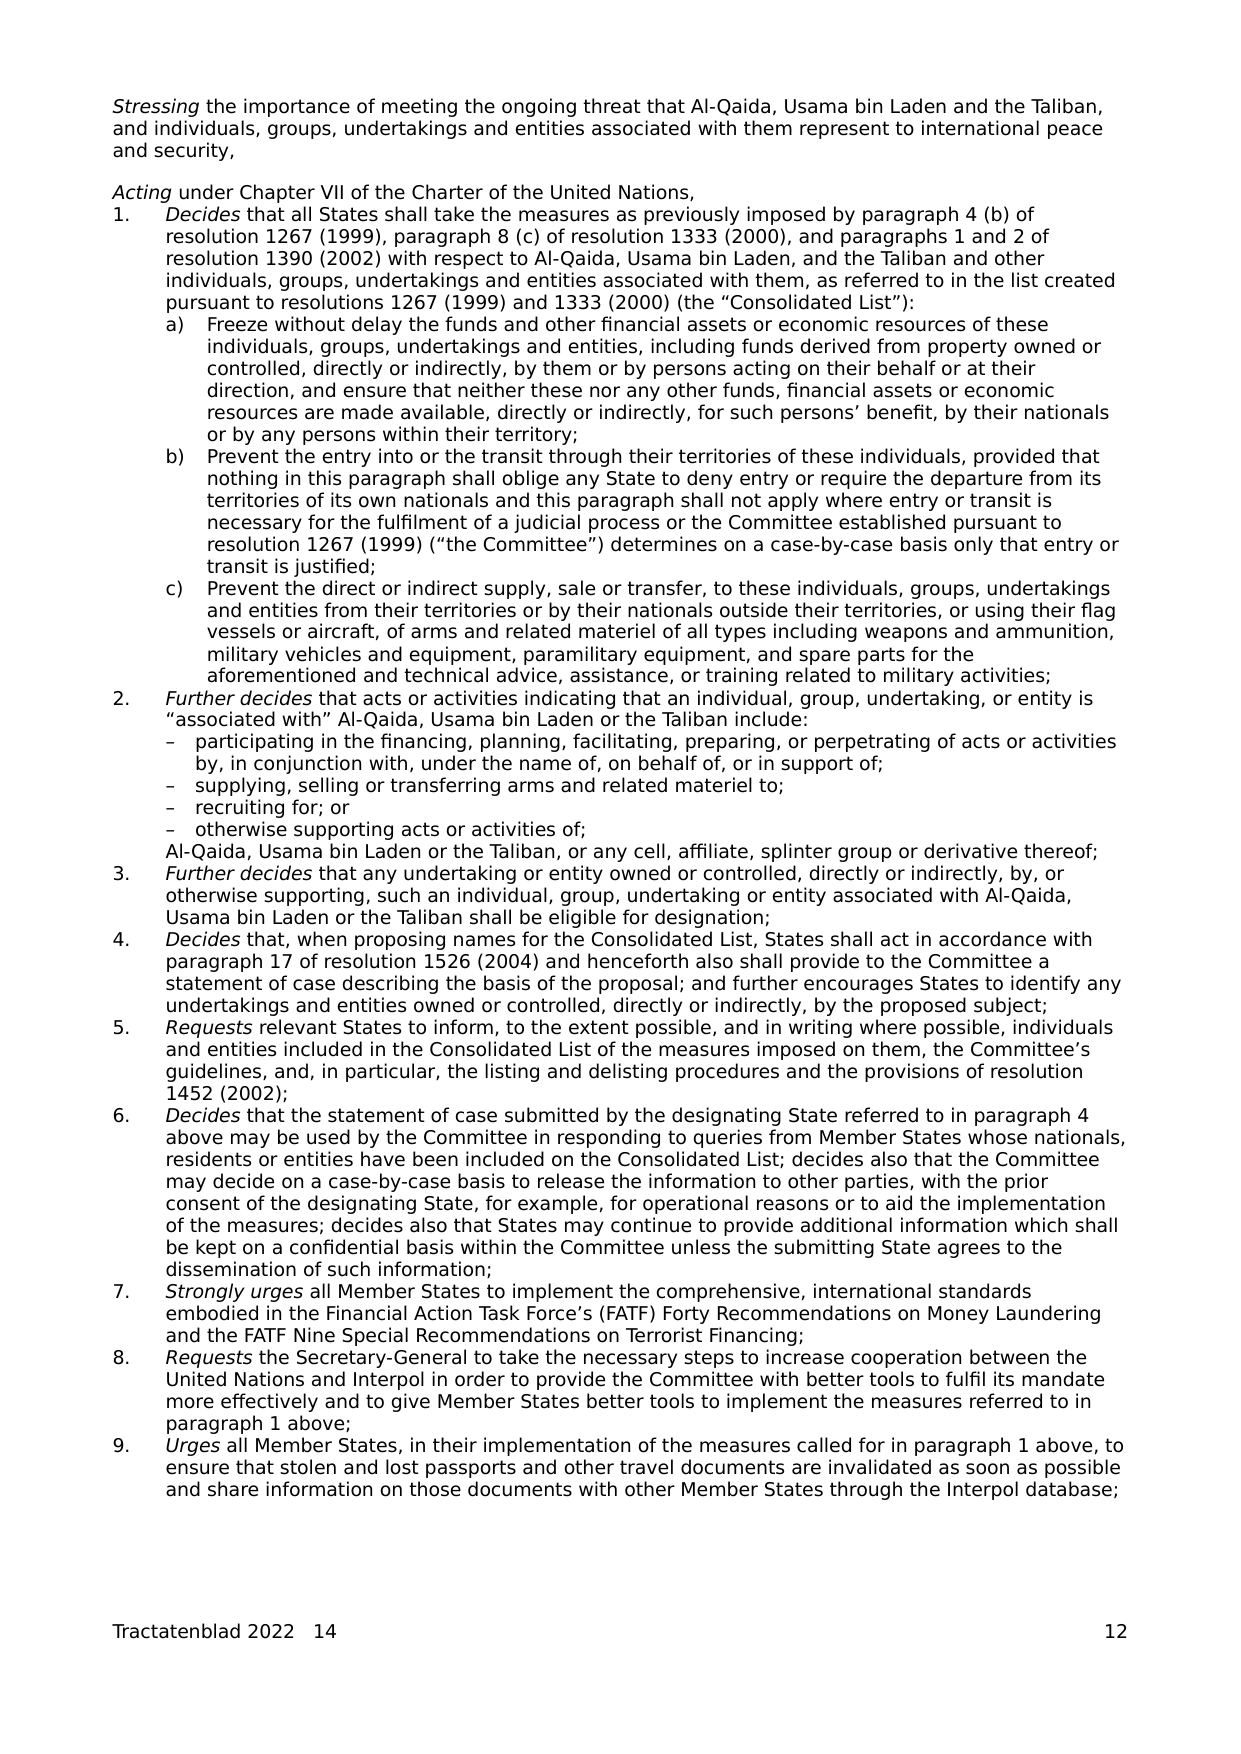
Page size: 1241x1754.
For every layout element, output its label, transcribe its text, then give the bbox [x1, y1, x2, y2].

text 4. Decides that, when proposing names for the Consolidated List, States shall act in accordance with paragraph 17 of resolution 1526 (2004) and henceforth also shall provide to the Committee a statement of case describing the basis of the proposal; and further encourages States to identify any undertakings and entities owned or controlled, directly or indirectly, by the proposed subject; [112, 929, 1128, 1017]
text 7. Strongly urges all Member States to implement the comprehensive, international standards embodied in the Financial Action Task Force’s (FATF) Forty Recommendations on Money Laundering and the FATF Nine Special Recommendations on Terrorist Financing; [112, 1281, 1128, 1347]
text Stressing the importance of meeting the ongoing threat that Al-Qaida, Usama bin Laden and the Taliban, and individuals, groups, undertakings and entities associated with them represent to international peace and security, [112, 96, 1128, 162]
text 6. Decides that the statement of case submitted by the designating State referred to in paragraph 4 above may be used by the Committee in responding to queries from Member States whose nationals, residents or entities have been included on the Consolidated List; decides also that the Committee may decide on a case-by-case basis to release the information to other parties, with the prior consent of the designating State, for example, for operational reasons or to aid the implementation of the measures; decides also that States may continue to provide additional information which shall be kept on a confidential basis within the Committee unless the submitting State agrees to the dissemination of such information; [112, 1105, 1128, 1281]
text c) Prevent the direct or indirect supply, sale or transfer, to these individuals, groups, undertakings and entities from their territories or by their nationals outside their territories, or using their flag vessels or aircraft, of arms and related materiel of all types including weapons and ammunition, military vehicles and equipment, paramilitary equipment, and spare parts for the aforementioned and technical advice, assistance, or training related to military activities; [165, 577, 1128, 687]
text 2. Further decides that acts or activities indicating that an individual, group, undertaking, or entity is “associated with” Al-Qaida, Usama bin Laden or the Taliban include: [112, 687, 1128, 731]
text 3. Further decides that any undertaking or entity owned or controlled, directly or indirectly, by, or otherwise supporting, such an individual, group, undertaking or entity associated with Al-Qaida, Usama bin Laden or the Taliban shall be eligible for designation; [112, 863, 1128, 929]
text 9. Urges all Member States, in their implementation of the measures called for in paragraph 1 above, to ensure that stolen and lost passports and other travel documents are invalidated as soon as possible and share information on those documents with other Member States through the Interpol database; [112, 1435, 1128, 1501]
text 5. Requests relevant States to inform, to the extent possible, and in writing where possible, individuals and entities included in the Consolidated List of the measures imposed on them, the Committee’s guidelines, and, in particular, the listing and delisting procedures and the provisions of resolution 1452 (2002); [112, 1017, 1128, 1105]
text 1. Decides that all States shall take the measures as previously imposed by paragraph 4 (b) of resolution 1267 (1999), paragraph 8 (c) of resolution 1333 (2000), and paragraphs 1 and 2 of resolution 1390 (2002) with respect to Al-Qaida, Usama bin Laden, and the Taliban and other individuals, groups, undertakings and entities associated with them, as referred to in the list created pursuant to resolutions 1267 (1999) and 1333 (2000) (the “Consolidated List”): [112, 204, 1128, 314]
text Acting under Chapter VII of the Charter of the United Nations, [112, 182, 1128, 204]
text a) Freeze without delay the funds and other financial assets or economic resources of these individuals, groups, undertakings and entities, including funds derived from property owned or controlled, directly or indirectly, by them or by persons acting on their behalf or at their direction, and ensure that neither these nor any other funds, financial assets or economic resources are made available, directly or indirectly, for such persons’ benefit, by their nationals or by any persons within their territory; [165, 314, 1128, 446]
text b) Prevent the entry into or the transit through their territories of these individuals, provided that nothing in this paragraph shall oblige any State to deny entry or require the departure from its territories of its own nationals and this paragraph shall not apply where entry or transit is necessary for the fulfilment of a judicial process or the Committee established pursuant to resolution 1267 (1999) (“the Committee”) determines on a case-by-case basis only that entry or transit is justified; [165, 446, 1128, 577]
text – supplying, selling or transferring arms and related materiel to; [165, 775, 1128, 797]
text 8. Requests the Secretary-General to take the necessary steps to increase cooperation between the United Nations and Interpol in order to provide the Committee with better tools to fulfil its mandate more effectively and to give Member States better tools to implement the measures referred to in paragraph 1 above; [112, 1347, 1128, 1435]
text Al-Qaida, Usama bin Laden or the Taliban, or any cell, affiliate, splinter group or derivative thereof; [165, 841, 1128, 863]
text – participating in the financing, planning, facilitating, preparing, or perpetrating of acts or activities by, in conjunction with, under the name of, on behalf of, or in support of; [165, 731, 1128, 775]
text – otherwise supporting acts or activities of; [165, 819, 1128, 841]
text – recruiting for; or [165, 797, 1128, 819]
